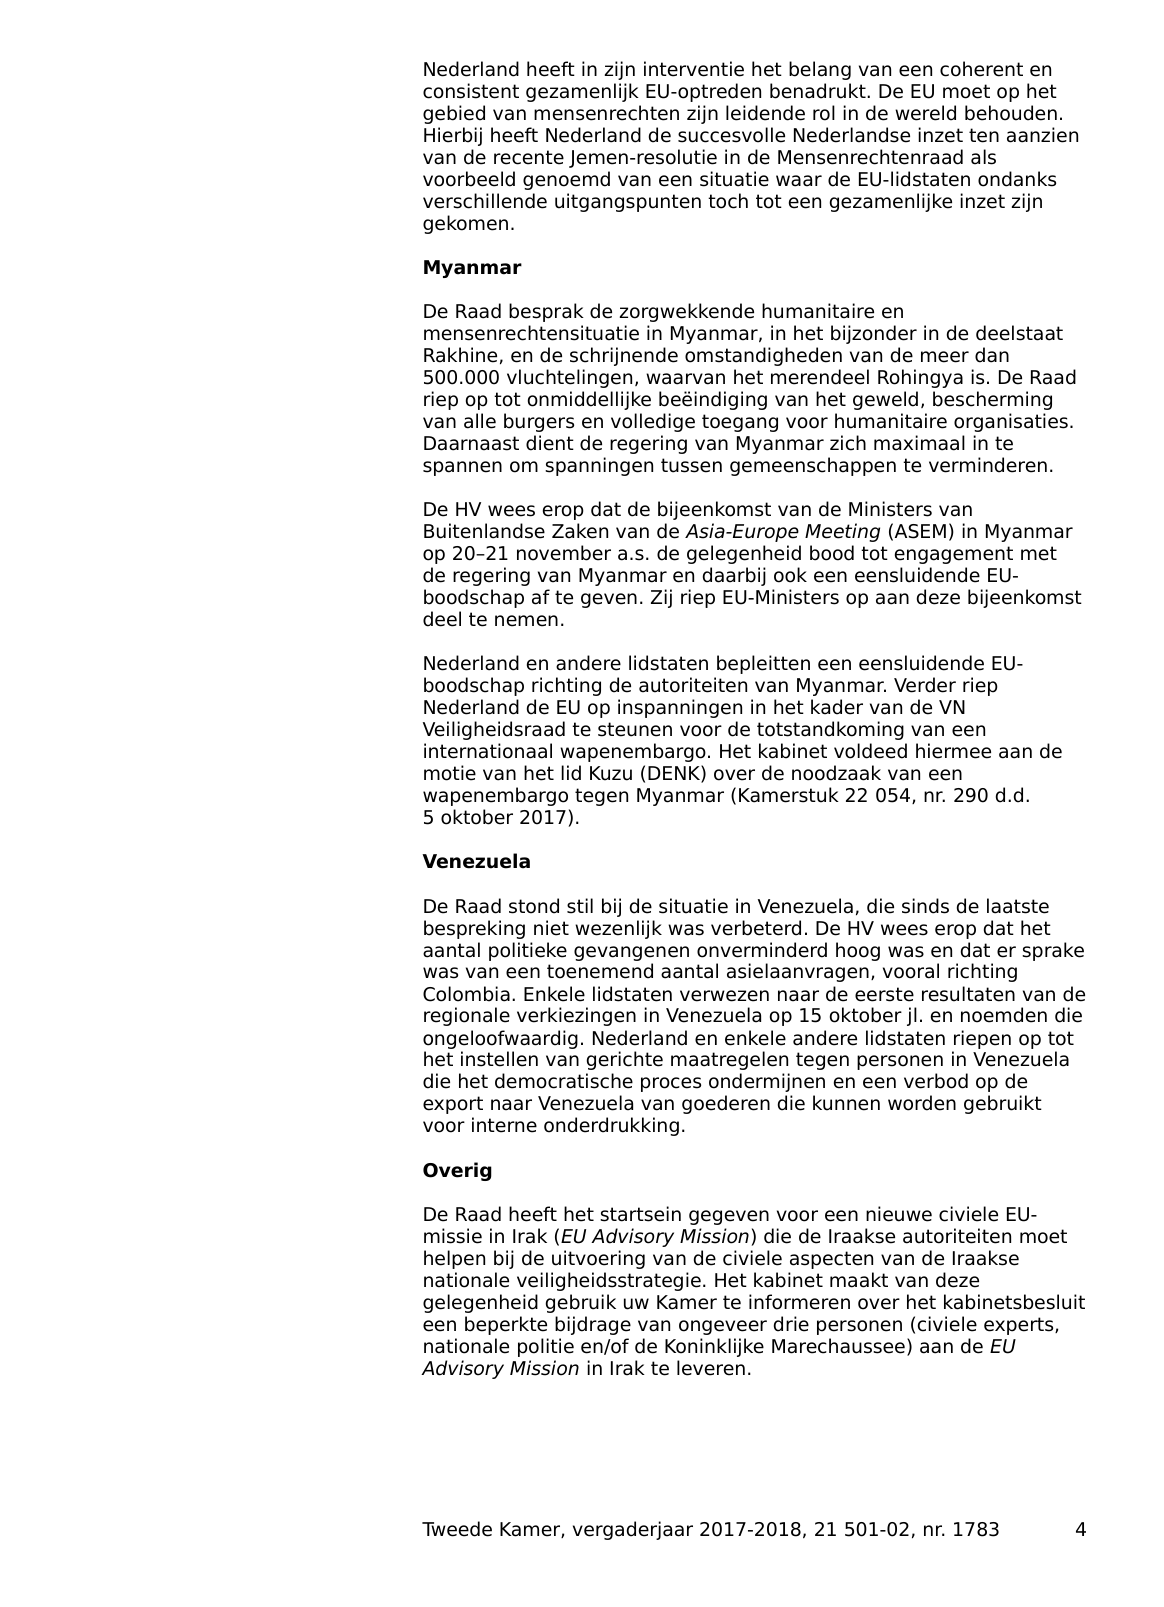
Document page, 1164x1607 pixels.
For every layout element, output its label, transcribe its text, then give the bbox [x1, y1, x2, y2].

text De Raad stond stil bij de situatie in Venezuela, die sinds de laatste bespreking niet wezenlijk was verbeterd. De HV wees erop dat het aantal politieke gevangenen onverminderd hoog was en dat er sprake was van een toenemend aantal asielaanvragen, vooral richting Colombia. Enkele lidstaten verwezen naar de eerste resultaten van de regionale verkiezingen in Venezuela op 15 oktober jl. en noemden die ongeloofwaardig. Nederland en enkele andere lidstaten riepen op tot het instellen van gerichte maatregelen tegen personen in Venezuela die het democratische proces ondermijnen en een verbod op de export naar Venezuela van goederen die kunnen worden gebruikt voor interne onderdrukking. [422, 896, 1087, 1137]
text De Raad besprak de zorgwekkende humanitaire en mensenrechtensituatie in Myanmar, in het bijzonder in de deelstaat Rakhine, en de schrijnende omstandigheden van de meer dan 500.000 vluchtelingen, waarvan het merendeel Rohingya is. De Raad riep op tot onmiddellijke beëindiging van het geweld, bescherming van alle burgers en volledige toegang voor humanitaire organisaties. Daarnaast dient de regering van Myanmar zich maximaal in te spannen om spanningen tussen gemeenschappen te verminderen. [422, 301, 1087, 477]
text De HV wees erop dat de bijeenkomst van de Ministers van Buitenlandse Zaken van de Asia-Europe Meeting (ASEM) in Myanmar op 20–21 november a.s. de gelegenheid bood tot engagement met de regering van Myanmar en daarbij ook een eensluidende EU-boodschap af te geven. Zij riep EU-Ministers op aan deze bijeenkomst deel te nemen. [422, 499, 1087, 631]
text Nederland heeft in zijn interventie het belang van een coherent en consistent gezamenlijk EU-optreden benadrukt. De EU moet op het gebied van mensenrechten zijn leidende rol in de wereld behouden. Hierbij heeft Nederland de succesvolle Nederlandse inzet ten aanzien van de recente Jemen-resolutie in de Mensenrechtenraad als voorbeeld genoemd van een situatie waar de EU-lidstaten ondanks verschillende uitgangspunten toch tot een gezamenlijke inzet zijn gekomen. [422, 59, 1087, 235]
text Nederland en andere lidstaten bepleitten een eensluidende EU-boodschap richting de autoriteiten van Myanmar. Verder riep Nederland de EU op inspanningen in het kader van de VN Veiligheidsraad te steunen voor de totstandkoming van een internationaal wapenembargo. Het kabinet voldeed hiermee aan de motie van het lid Kuzu (DENK) over de noodzaak van een wapenembargo tegen Myanmar (Kamerstuk 22 054, nr. 290 d.d. 5 oktober 2017). [422, 653, 1087, 829]
text De Raad heeft het startsein gegeven voor een nieuwe civiele EU-missie in Irak (EU Advisory Mission) die de Iraakse autoriteiten moet helpen bij de uitvoering van de civiele aspecten van de Iraakse nationale veiligheidsstrategie. Het kabinet maakt van deze gelegenheid gebruik uw Kamer te informeren over het kabinetsbesluit een beperkte bijdrage van ongeveer drie personen (civiele experts, nationale politie en/of de Koninklijke Marechaussee) aan de EU Advisory Mission in Irak te leveren. [422, 1204, 1087, 1379]
subtitle Venezuela [422, 851, 1087, 873]
subtitle Overig [422, 1159, 1087, 1181]
subtitle Myanmar [422, 257, 1087, 279]
